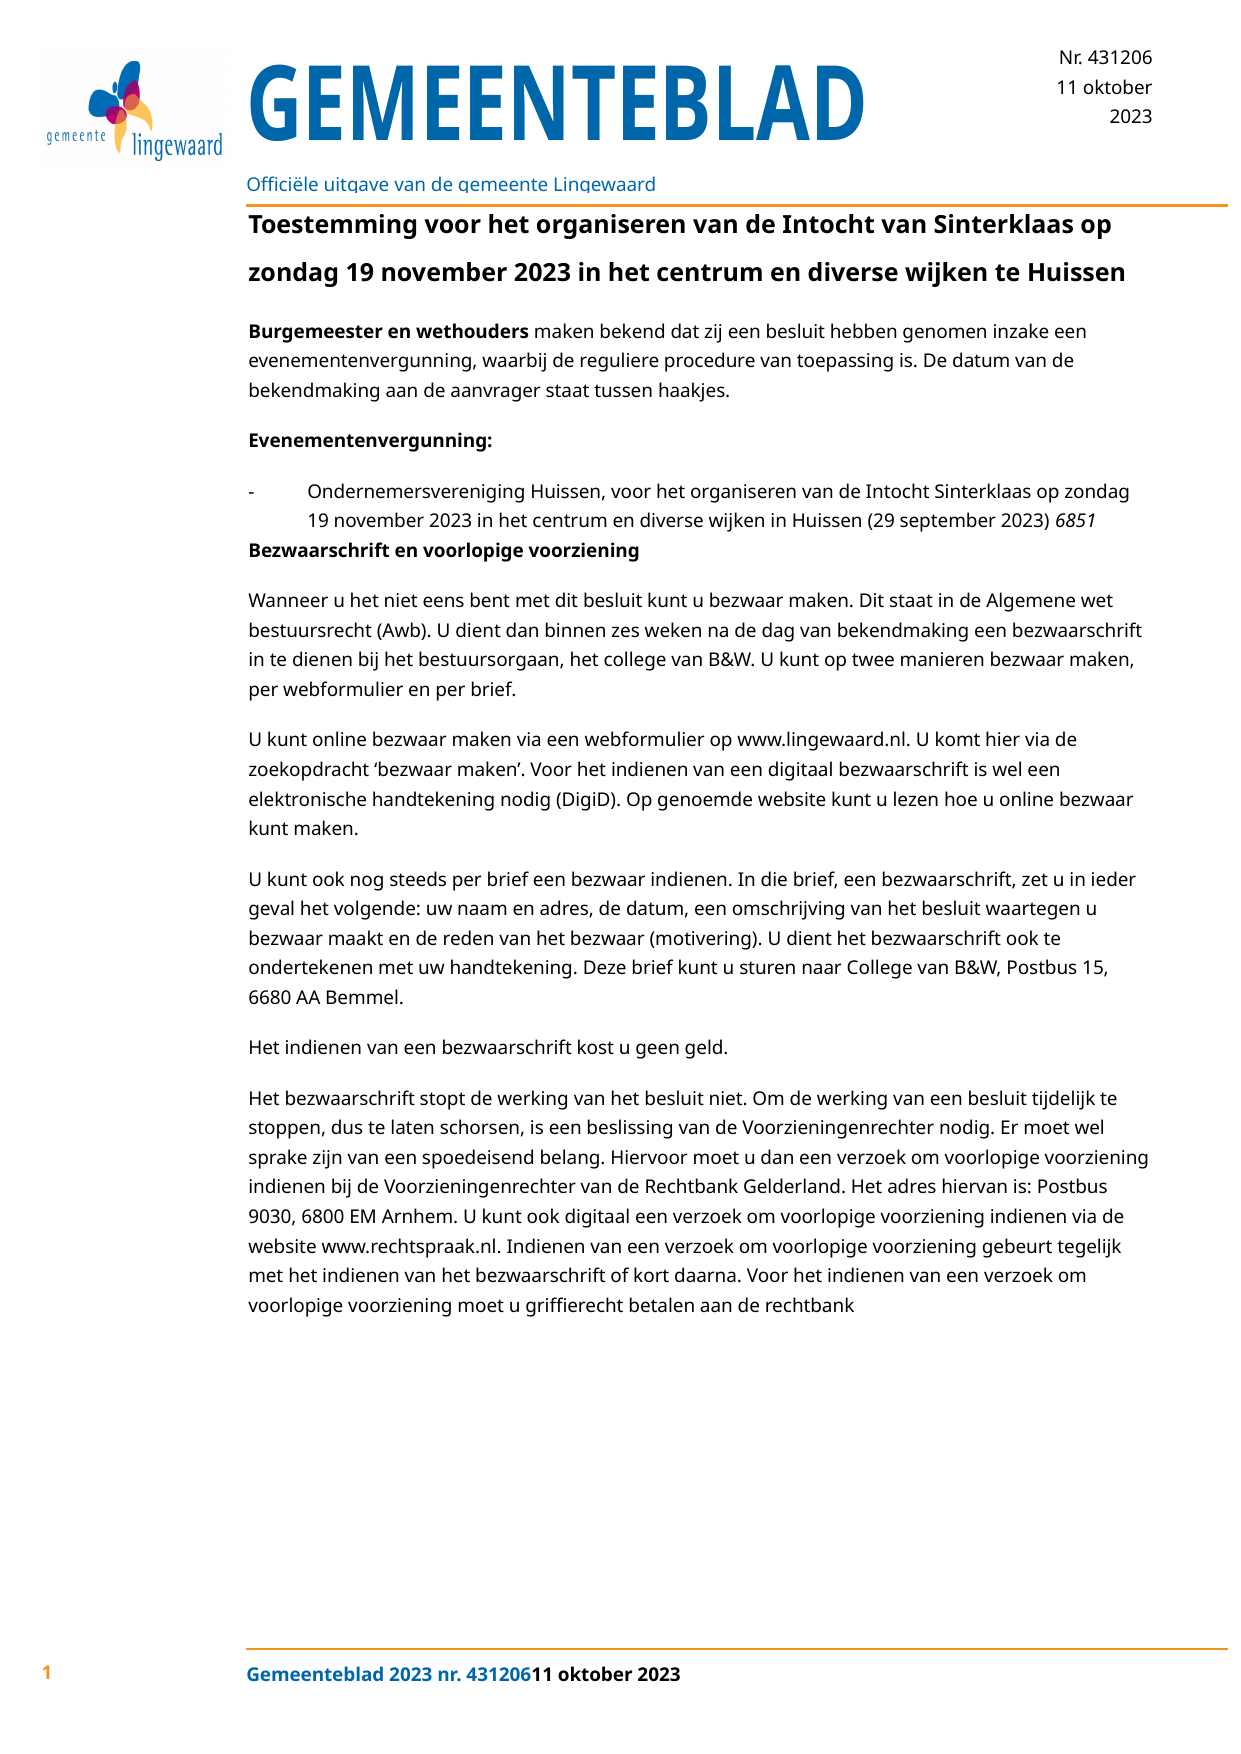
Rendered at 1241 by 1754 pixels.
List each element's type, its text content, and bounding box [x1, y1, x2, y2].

list Ondernemersvereniging Huissen, voor het organiseren van de Intocht Sinterklaas op zondag 19 november 2023 in het centrum en diverse wijken in Huissen (29 september 2023) 6851 [248, 478, 1152, 533]
text Het bezwaarschrift stopt de werking van het besluit niet. Om de werking van een besluit tijdelijk te stoppen, dus te laten schorsen, is een beslissing van de Voorzieningenrechter nodig. Er moet wel sprake zijn van een spoedeisend belang. Hiervoor moet u dan een verzoek om voorlopige voorziening indienen bij de Voorzieningenrechter van de Rechtbank Gelderland. Het adres hiervan is: Postbus 9030, 6800 EM Arnhem. U kunt ook digitaal een verzoek om voorlopige voorziening indienen via de website www.rechtspraak.nl. Indienen van een verzoek om voorlopige voorziening gebeurt tegelijk met het indienen van het bezwaarschrift of kort daarna. Voor het indienen van een verzoek om voorlopige voorziening moet u griffierecht betalen aan de rechtbank [248, 1085, 1152, 1318]
text Burgemeester en wethouders maken bekend dat zij een besluit hebben genomen inzake een evenementenvergunning, waarbij de reguliere procedure van toepassing is. De datum van de bekendmaking aan de aanvrager staat tussen haakjes. [248, 318, 1152, 403]
text U kunt online bezwaar maken via een webformulier op www.lingewaard.nl. U komt hier via de zoekopdracht ‘bezwaar maken’. Voor het indienen van een digitaal bezwaarschrift is wel een elektronische handtekening nodig (DigiD). Op genoemde website kunt u lezen hoe u online bezwaar kunt maken. [248, 727, 1152, 841]
text U kunt ook nog steeds per brief een bezwaar indienen. In die brief, een bezwaarschrift, zet u in ieder geval het volgende: uw naam en adres, de datum, een omschrijving van het besluit waartegen u bezwaar maakt en de reden van het bezwaar (motivering). U dient het bezwaarschrift ook te ondertekenen met uw handtekening. Deze brief kunt u sturen naar College van B&W, Postbus 15, 6680 AA Bemmel. [248, 866, 1152, 1010]
text Toestemming voor het organiseren van de Intocht van Sinterklaas op zondag 19 november 2023 in het centrum en diverse wijken te Huissen [248, 207, 1152, 288]
text Wanneer u het niet eens bent met dit besluit kunt u bezwaar maken. Dit staat in de Algemene wet bestuursrecht (Awb). U dient dan binnen zes weken na de dag van bekendmaking een bezwaarschrift in te dienen bij het bestuursorgaan, het college van B&W. U kunt op twee manieren bezwaar maken, per webformulier en per brief. [248, 587, 1152, 702]
text Evenementenvergunning: [248, 427, 1152, 453]
picture [41, 47, 231, 172]
text Bezwaarschrift en voorlopige voorziening [248, 537, 1152, 563]
text Het indienen van een bezwaarschrift kost u geen geld. [248, 1034, 1152, 1060]
